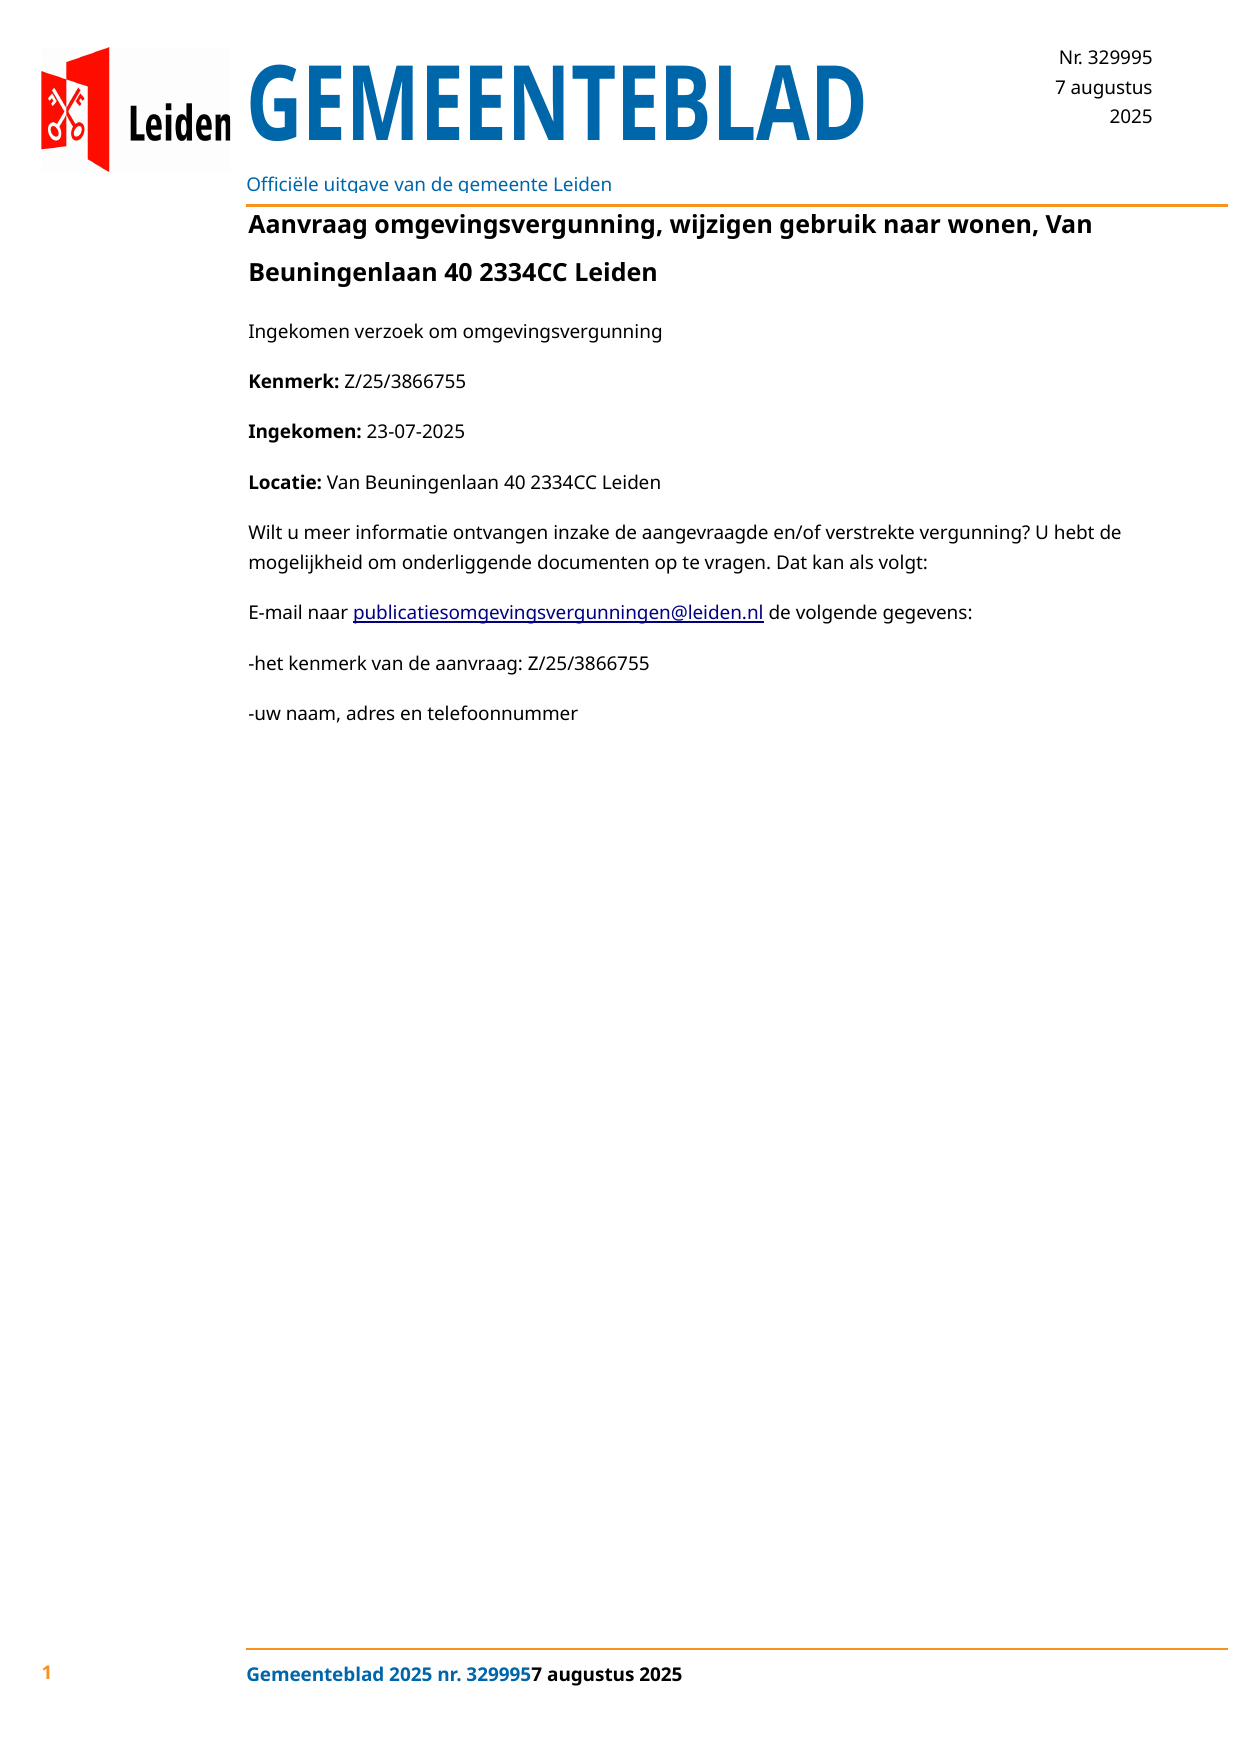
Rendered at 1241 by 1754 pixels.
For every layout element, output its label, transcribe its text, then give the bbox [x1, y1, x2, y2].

text -uw naam, adres en telefoonnummer [248, 700, 1152, 726]
text Wilt u meer informatie ontvangen inzake de aangevraagde en/of verstrekte vergunning? U hebt de mogelijkheid om onderliggende documenten op te vragen. Dat kan als volgt: [248, 519, 1152, 575]
text Ingekomen verzoek om omgevingsvergunning [248, 318, 1152, 344]
text Aanvraag omgevingsvergunning, wijzigen gebruik naar wonen, Van Beuningenlaan 40 2334CC Leiden [248, 207, 1152, 288]
text Kenmerk: Z/25/3866755 [248, 368, 1152, 394]
picture [41, 47, 231, 172]
text Locatie: Van Beuningenlaan 40 2334CC Leiden [248, 469, 1152, 495]
text E-mail naar publicatiesomgevingsvergunningen@leiden.nl de volgende gegevens: [248, 599, 1152, 625]
text Ingekomen: 23-07-2025 [248, 419, 1152, 444]
text -het kenmerk van de aanvraag: Z/25/3866755 [248, 650, 1152, 676]
